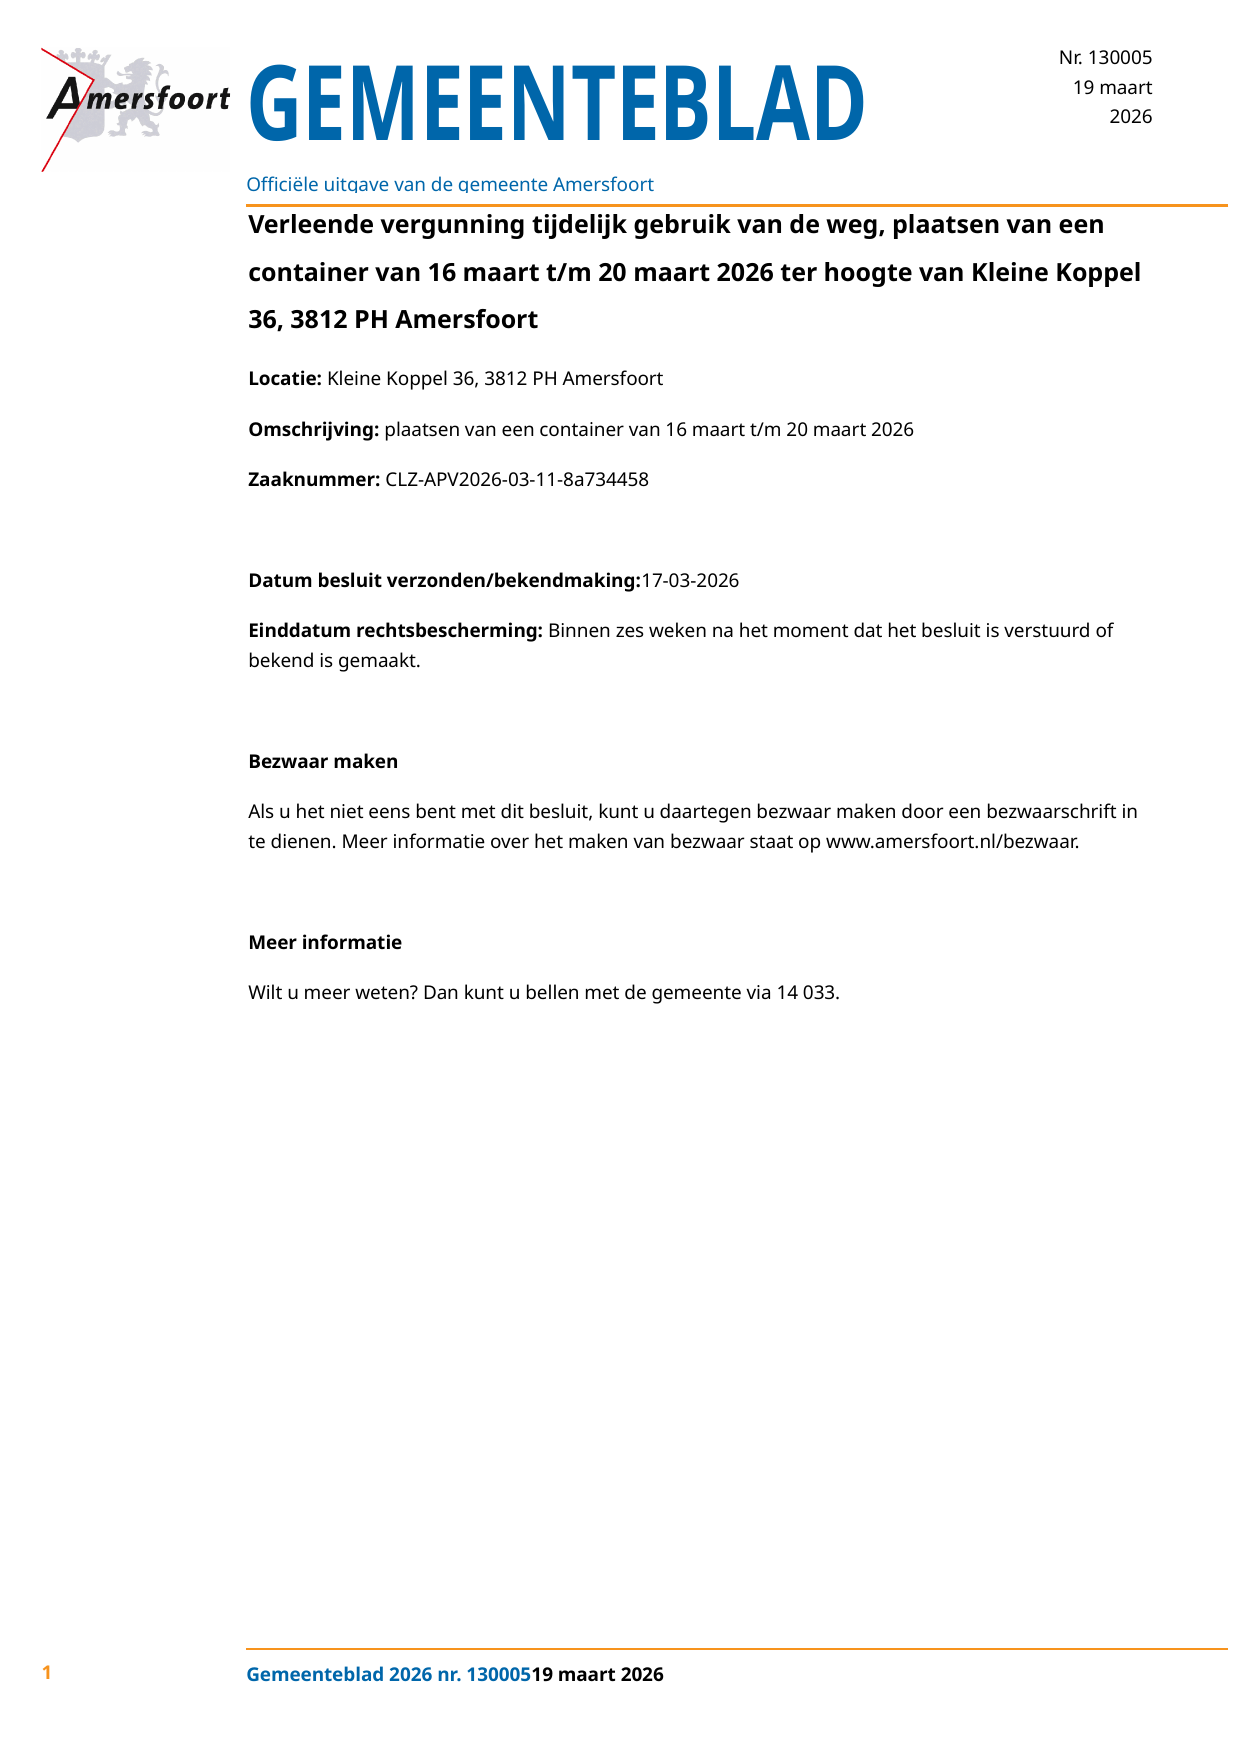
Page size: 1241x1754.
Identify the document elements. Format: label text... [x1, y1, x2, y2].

text Wilt u meer weten? Dan kunt u bellen met de gemeente via 14 033. [248, 979, 1152, 1005]
text Meer informatie [248, 929, 1152, 954]
text Locatie: Kleine Koppel 36, 3812 PH Amersfoort [248, 366, 1152, 391]
text Als u het niet eens bent met dit besluit, kunt u daartegen bezwaar maken door een bezwaarschrift in te dienen. Meer informatie over het maken van bezwaar staat op www.amersfoort.nl/bezwaar. [248, 798, 1152, 854]
text Verleende vergunning tijdelijk gebruik van de weg, plaatsen van een container van 16 maart t/m 20 maart 2026 ter hoogte van Kleine Koppel 36, 3812 PH Amersfoort [248, 207, 1152, 336]
text Zaaknummer: CLZ-APV2026-03-11-8a734458 [248, 466, 1152, 492]
text Einddatum rechtsbescherming: Binnen zes weken na het moment dat het besluit is verstuurd of bekend is gemaakt. [248, 618, 1152, 673]
text Bezwaar maken [248, 748, 1152, 774]
text Omschrijving: plaatsen van een container van 16 maart t/m 20 maart 2026 [248, 416, 1152, 442]
text Datum besluit verzonden/bekendmaking:17-03-2026 [248, 567, 1152, 593]
picture [41, 47, 231, 172]
